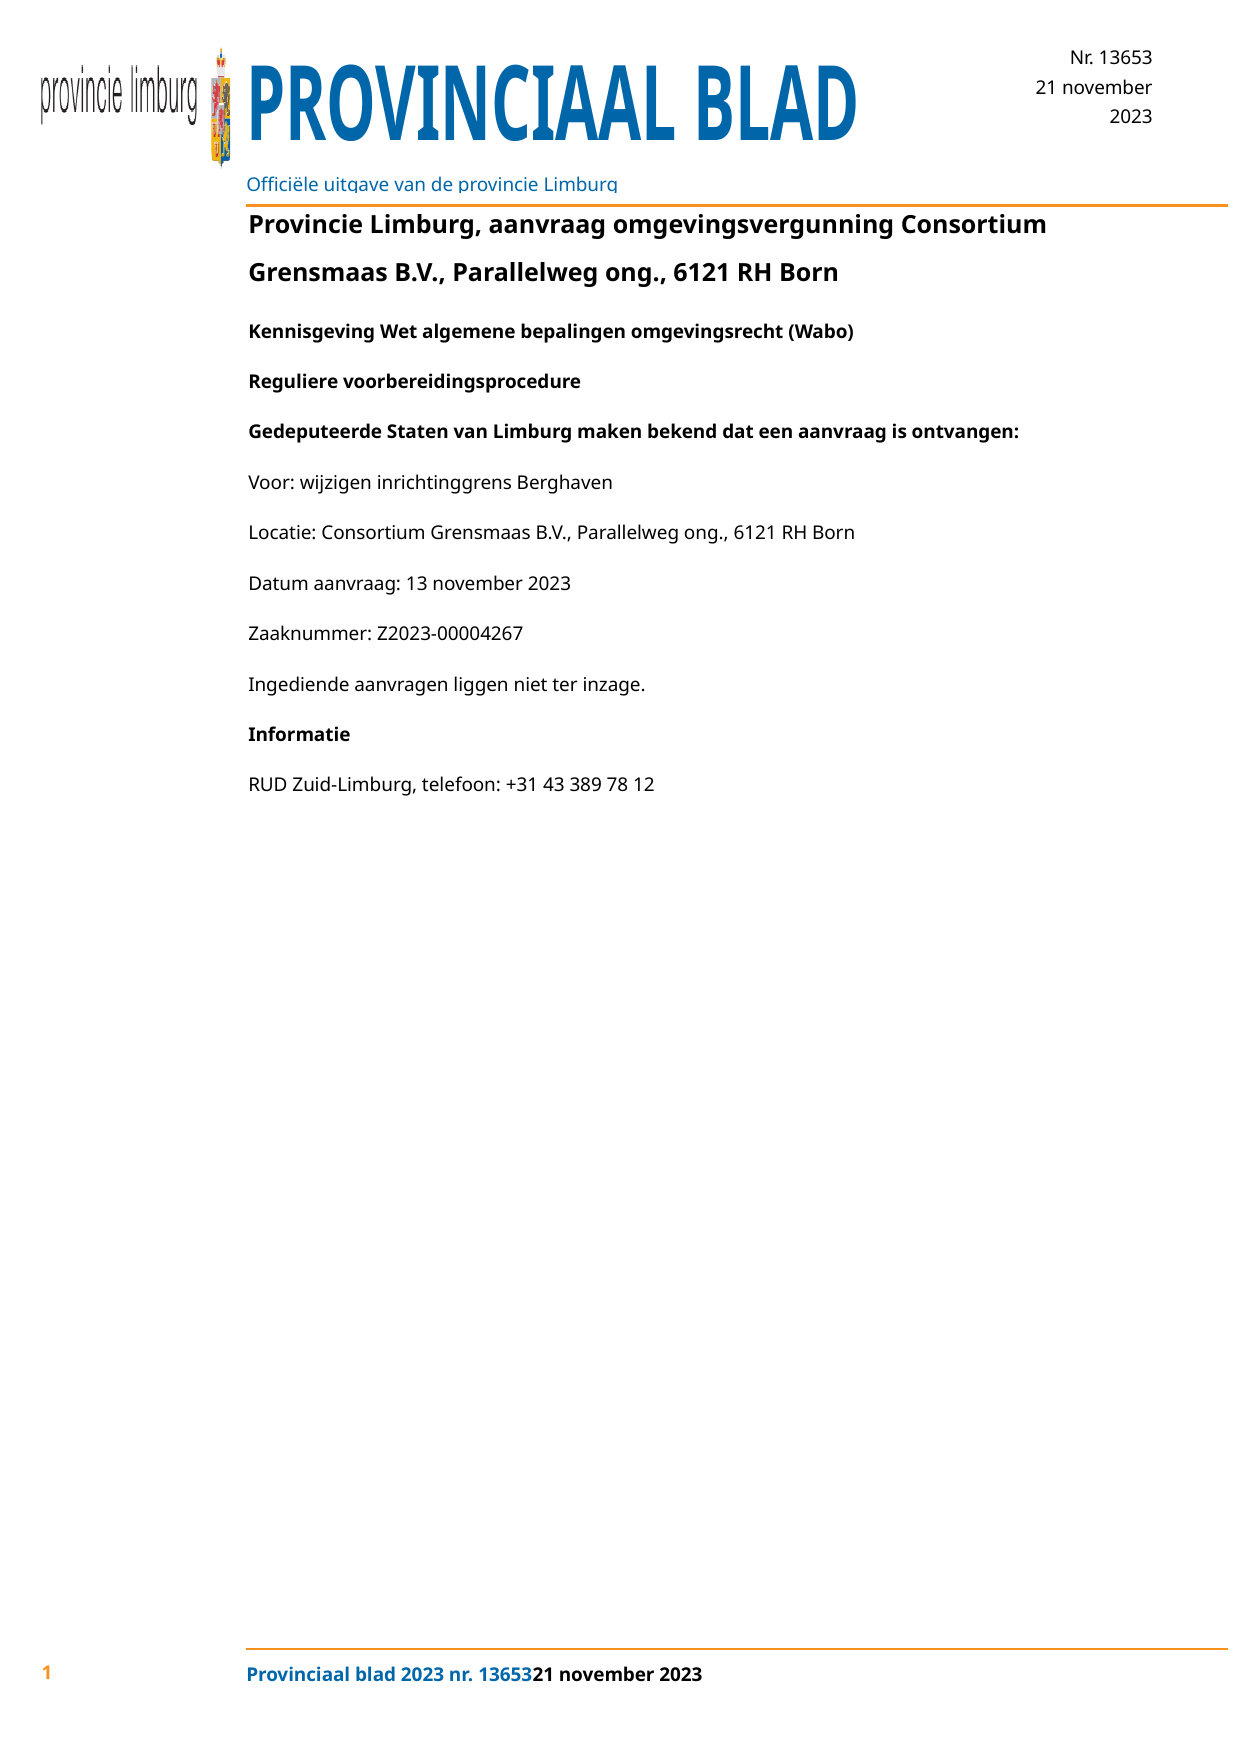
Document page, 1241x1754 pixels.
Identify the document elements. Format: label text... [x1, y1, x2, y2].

text Voor: wijzigen inrichtinggrens Berghaven [248, 469, 1152, 495]
text Reguliere voorbereidingsprocedure [248, 368, 1152, 394]
text Ingediende aanvragen liggen niet ter inzage. [248, 671, 1152, 697]
text Datum aanvraag: 13 november 2023 [248, 570, 1152, 596]
text Kennisgeving Wet algemene bepalingen omgevingsrecht (Wabo) [248, 318, 1152, 344]
text RUD Zuid-Limburg, telefoon: +31 43 389 78 12 [248, 772, 1152, 797]
text Locatie: Consortium Grensmaas B.V., Parallelweg ong., 6121 RH Born [248, 519, 1152, 545]
text Gedeputeerde Staten van Limburg maken bekend dat een aanvraag is ontvangen: [248, 419, 1152, 444]
text Zaaknummer: Z2023-00004267 [248, 620, 1152, 646]
text Informatie [248, 721, 1152, 747]
picture [41, 47, 231, 172]
text Provincie Limburg, aanvraag omgevingsvergunning Consortium Grensmaas B.V., Parallelweg ong., 6121 RH Born [248, 207, 1152, 288]
